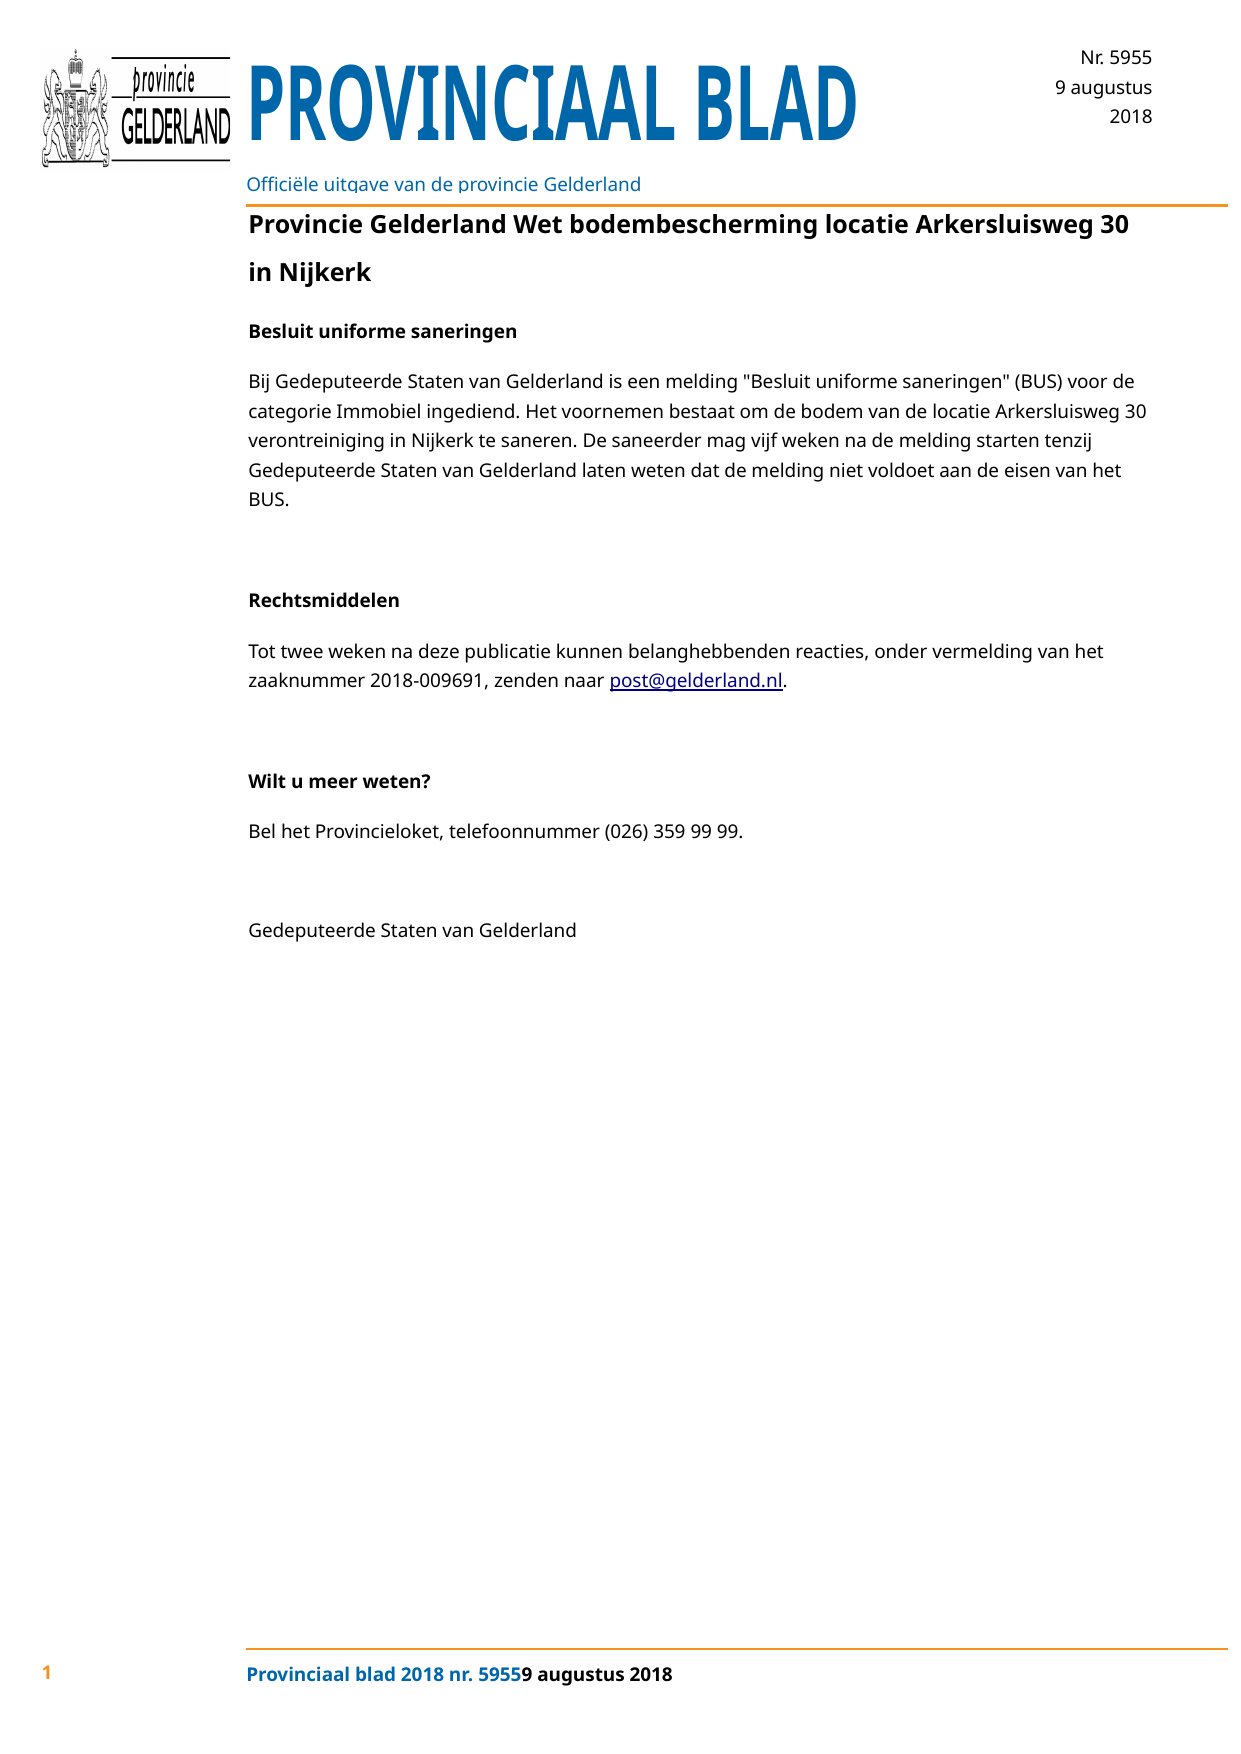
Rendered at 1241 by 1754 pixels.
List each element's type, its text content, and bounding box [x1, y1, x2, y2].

picture [41, 47, 231, 172]
text Gedeputeerde Staten van Gelderland [248, 917, 1152, 943]
text Rechtsmiddelen [248, 587, 1152, 613]
text Provincie Gelderland Wet bodembescherming locatie Arkersluisweg 30 in Nijkerk [248, 207, 1152, 288]
text Wilt u meer weten? [248, 768, 1152, 794]
text Bel het Provincieloket, telefoonnummer (026) 359 99 99. [248, 819, 1152, 844]
text Besluit uniforme saneringen [248, 318, 1152, 344]
text Tot twee weken na deze publicatie kunnen belanghebbenden reacties, onder vermelding van het zaaknummer 2018-009691, zenden naar post@gelderland.nl. [248, 638, 1152, 693]
text Bij Gedeputeerde Staten van Gelderland is een melding "Besluit uniforme saneringen" (BUS) voor de categorie Immobiel ingediend. Het voornemen bestaat om de bodem van de locatie Arkersluisweg 30 verontreiniging in Nijkerk te saneren. De saneerder mag vijf weken na de melding starten tenzij Gedeputeerde Staten van Gelderland laten weten dat de melding niet voldoet aan de eisen van het BUS. [248, 368, 1152, 512]
